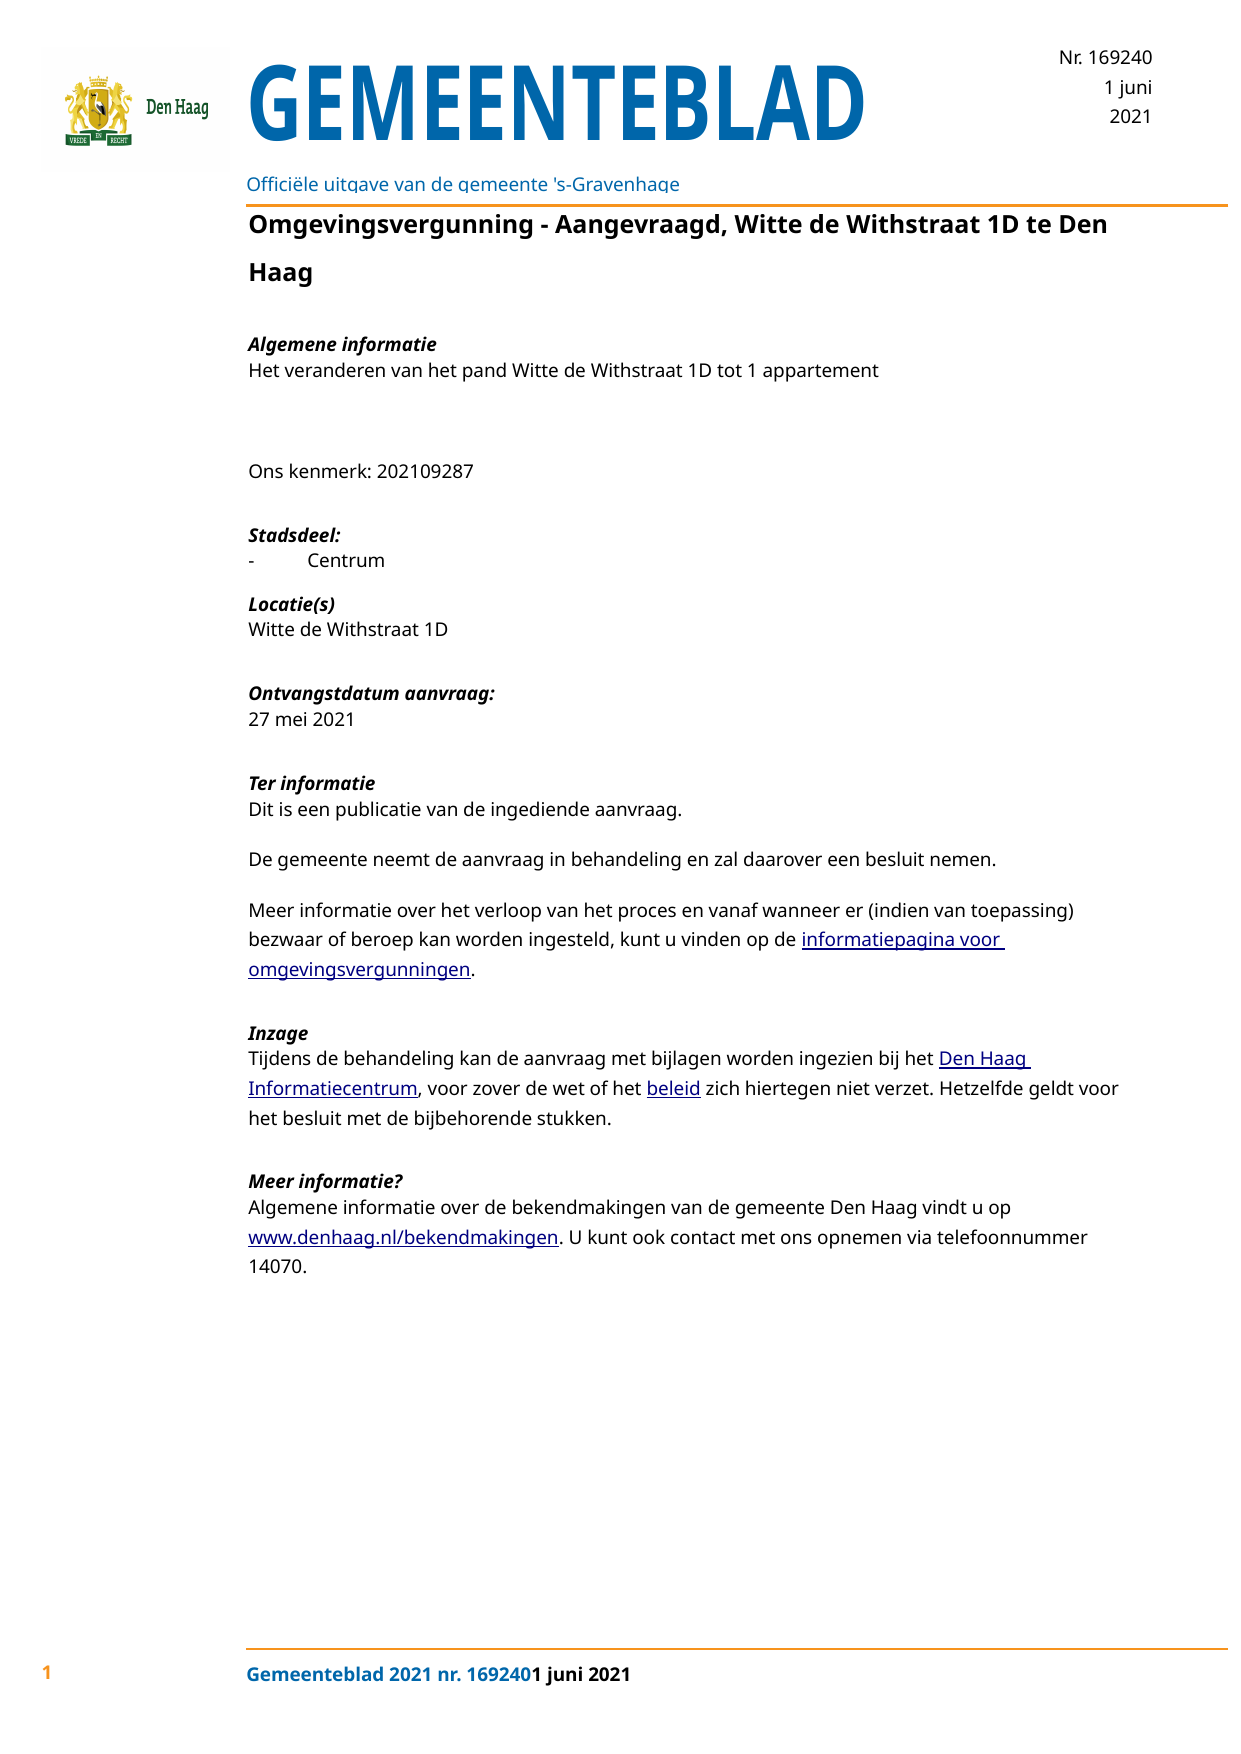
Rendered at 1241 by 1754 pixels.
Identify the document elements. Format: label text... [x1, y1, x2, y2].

text Ons kenmerk: 202109287 [248, 458, 1152, 484]
text Algemene informatie [248, 331, 1152, 357]
list Centrum [248, 548, 1152, 573]
text Ter informatie [248, 770, 1152, 796]
text 27 mei 2021 [248, 706, 1152, 732]
text Inzage [248, 1020, 1152, 1046]
text Ontvangstdatum aanvraag: [248, 681, 1152, 706]
text Meer informatie over het verloop van het proces en vanaf wanneer er (indien van toepassing) bezwaar of beroep kan worden ingesteld, kunt u vinden op de informatiepagina voor omgevingsvergunningen. [248, 897, 1152, 982]
text De gemeente neemt de aanvraag in behandeling en zal daarover een besluit nemen. [248, 846, 1152, 872]
text Dit is een publicatie van de ingediende aanvraag. [248, 796, 1152, 822]
text Locatie(s) [248, 591, 1152, 617]
text Witte de Withstraat 1D [248, 617, 1152, 642]
text Het veranderen van het pand Witte de Withstraat 1D tot 1 appartement [248, 357, 1152, 383]
text Stadsdeel: [248, 522, 1152, 548]
text Meer informatie? [248, 1169, 1152, 1194]
text Algemene informatie over de bekendmakingen van de gemeente Den Haag vindt u op www.denhaag.nl/bekendmakingen. U kunt ook contact met ons opnemen via telefoonnummer 14070. [248, 1194, 1152, 1279]
text Omgevingsvergunning - Aangevraagd, Witte de Withstraat 1D te Den Haag [248, 207, 1152, 288]
text Tijdens de behandeling kan de aanvraag met bijlagen worden ingezien bij het Den Haag Informatiecentrum, voor zover de wet of het beleid zich hiertegen niet verzet. Hetzelfde geldt voor het besluit met de bijbehorende stukken. [248, 1046, 1152, 1131]
picture [41, 47, 231, 172]
